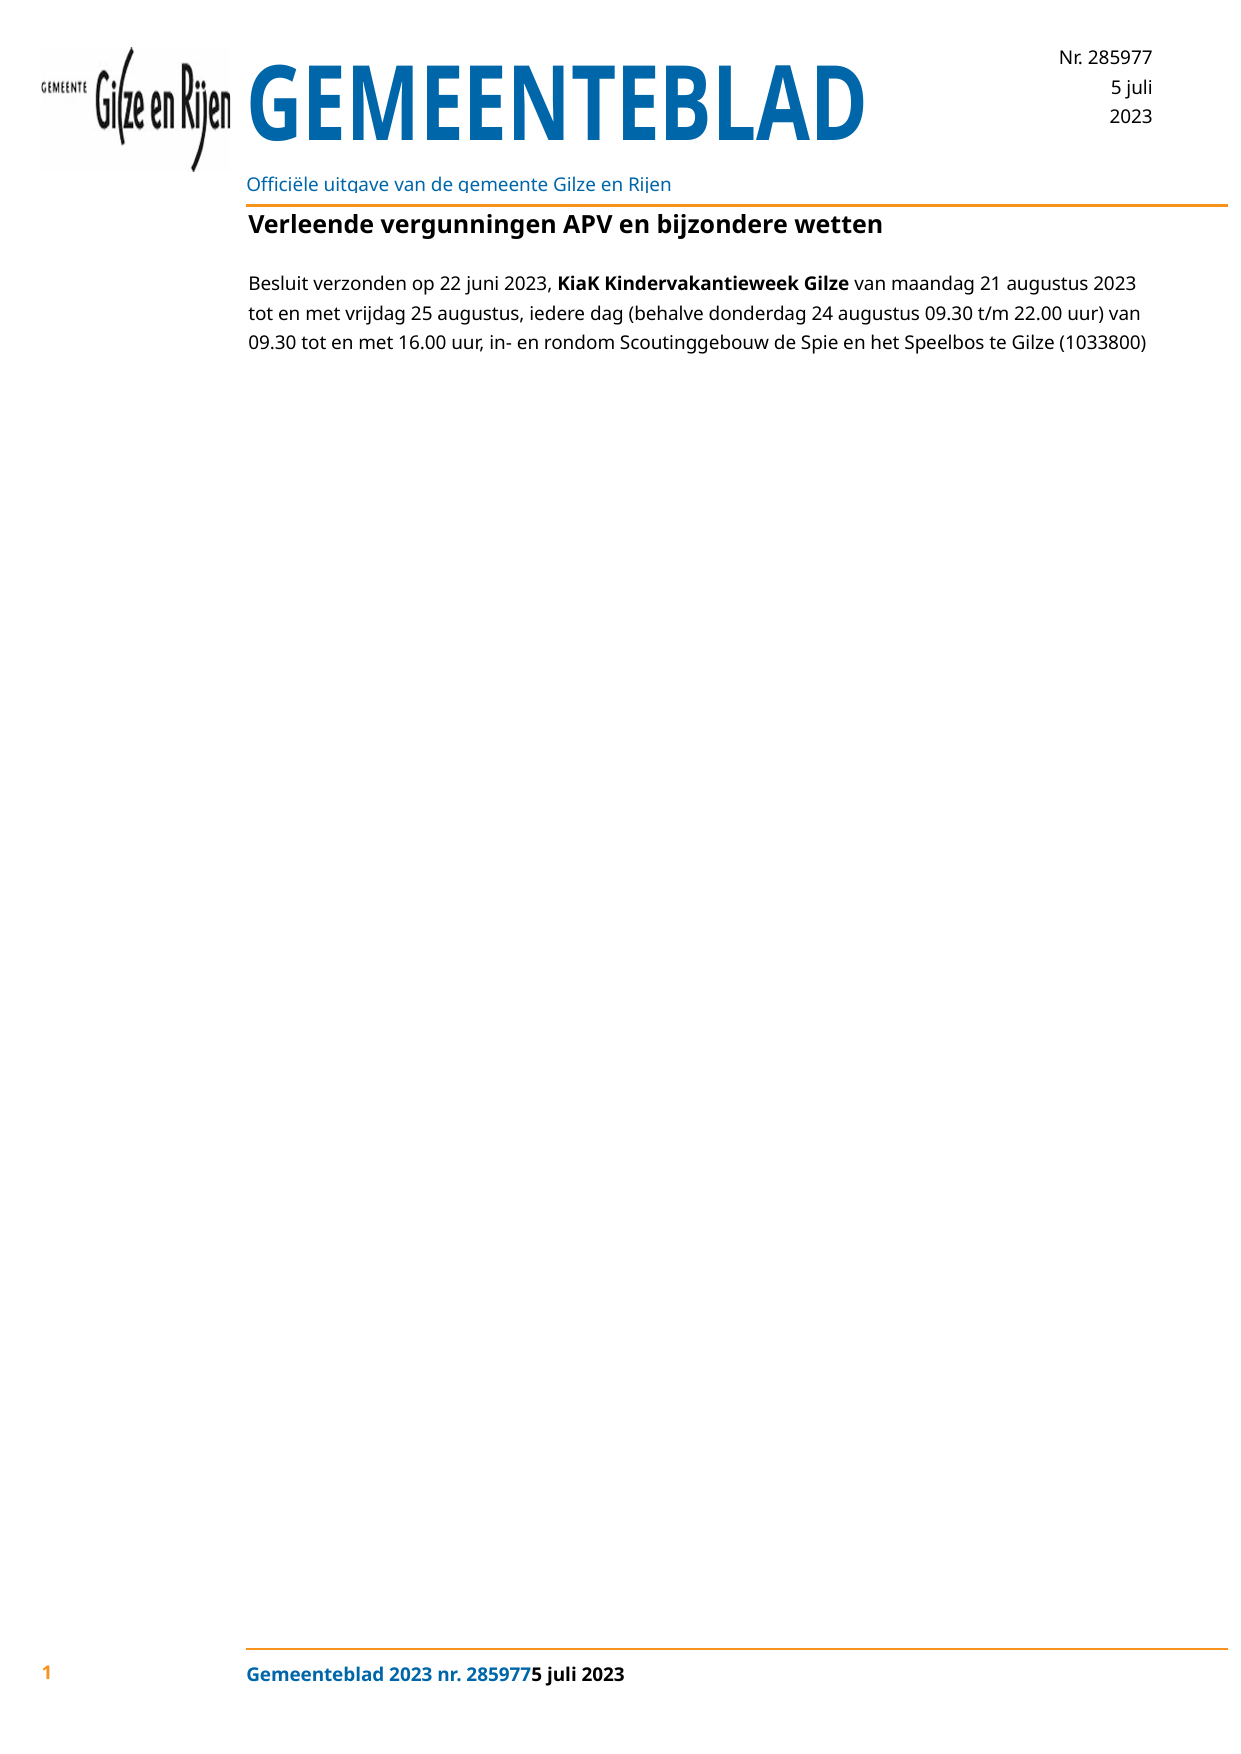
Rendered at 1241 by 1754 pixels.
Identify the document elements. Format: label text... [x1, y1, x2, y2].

text Verleende vergunningen APV en bijzondere wetten [248, 207, 1152, 241]
picture [41, 47, 231, 172]
text Besluit verzonden op 22 juni 2023, KiaK Kindervakantieweek Gilze van maandag 21 augustus 2023 tot en met vrijdag 25 augustus, iedere dag (behalve donderdag 24 augustus 09.30 t/m 22.00 uur) van 09.30 tot en met 16.00 uur, in- en rondom Scoutinggebouw de Spie en het Speelbos te Gilze (1033800) [248, 270, 1152, 355]
